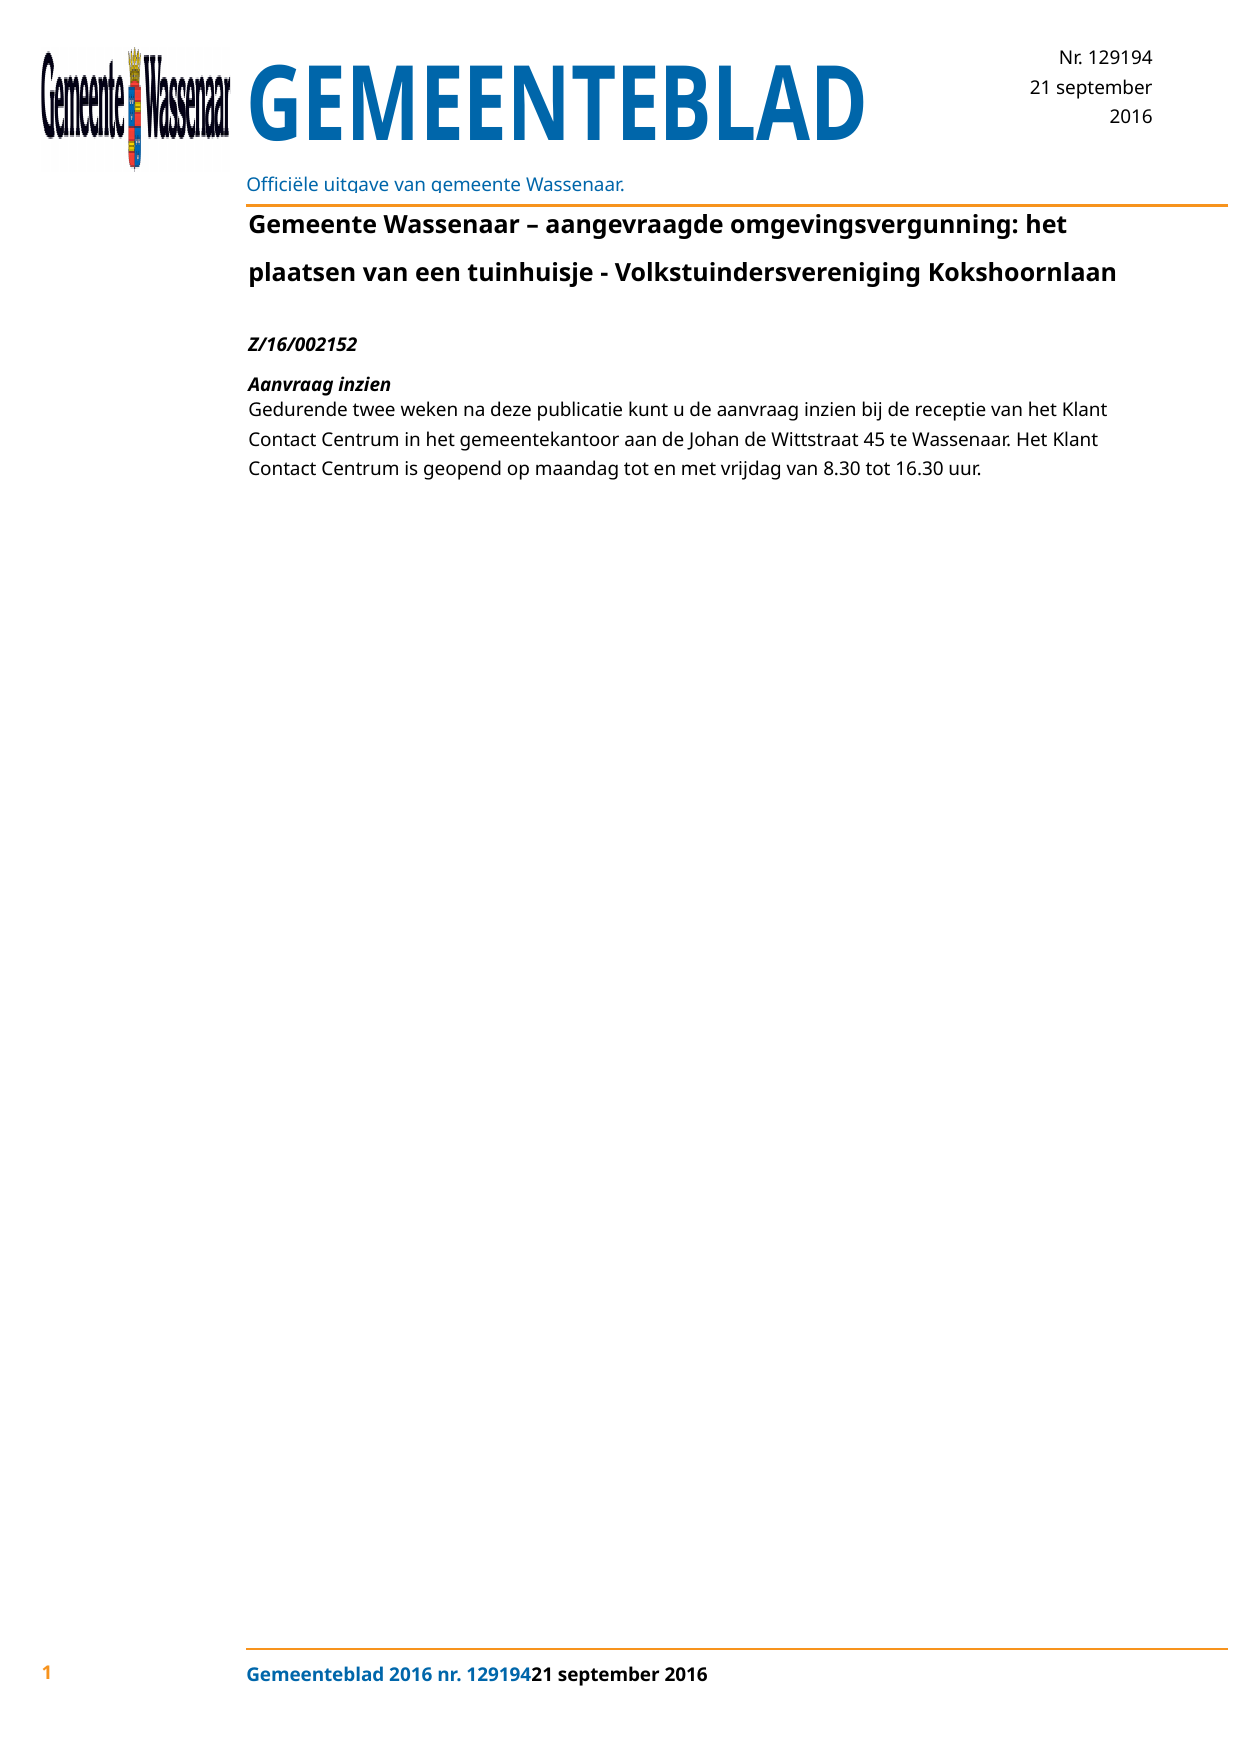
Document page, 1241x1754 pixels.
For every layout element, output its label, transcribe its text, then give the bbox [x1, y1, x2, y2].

text Gedurende twee weken na deze publicatie kunt u de aanvraag inzien bij de receptie van het Klant Contact Centrum in het gemeentekantoor aan de Johan de Wittstraat 45 te Wassenaar. Het Klant Contact Centrum is geopend op maandag tot en met vrijdag van 8.30 tot 16.30 uur. [248, 396, 1152, 481]
picture [41, 47, 231, 172]
text Gemeente Wassenaar – aangevraagde omgevingsvergunning: het plaatsen van een tuinhuisje - Volkstuindersvereniging Kokshoornlaan [248, 207, 1152, 288]
text Aanvraag inzien [248, 371, 1152, 396]
text Z/16/002152 [248, 331, 1152, 357]
